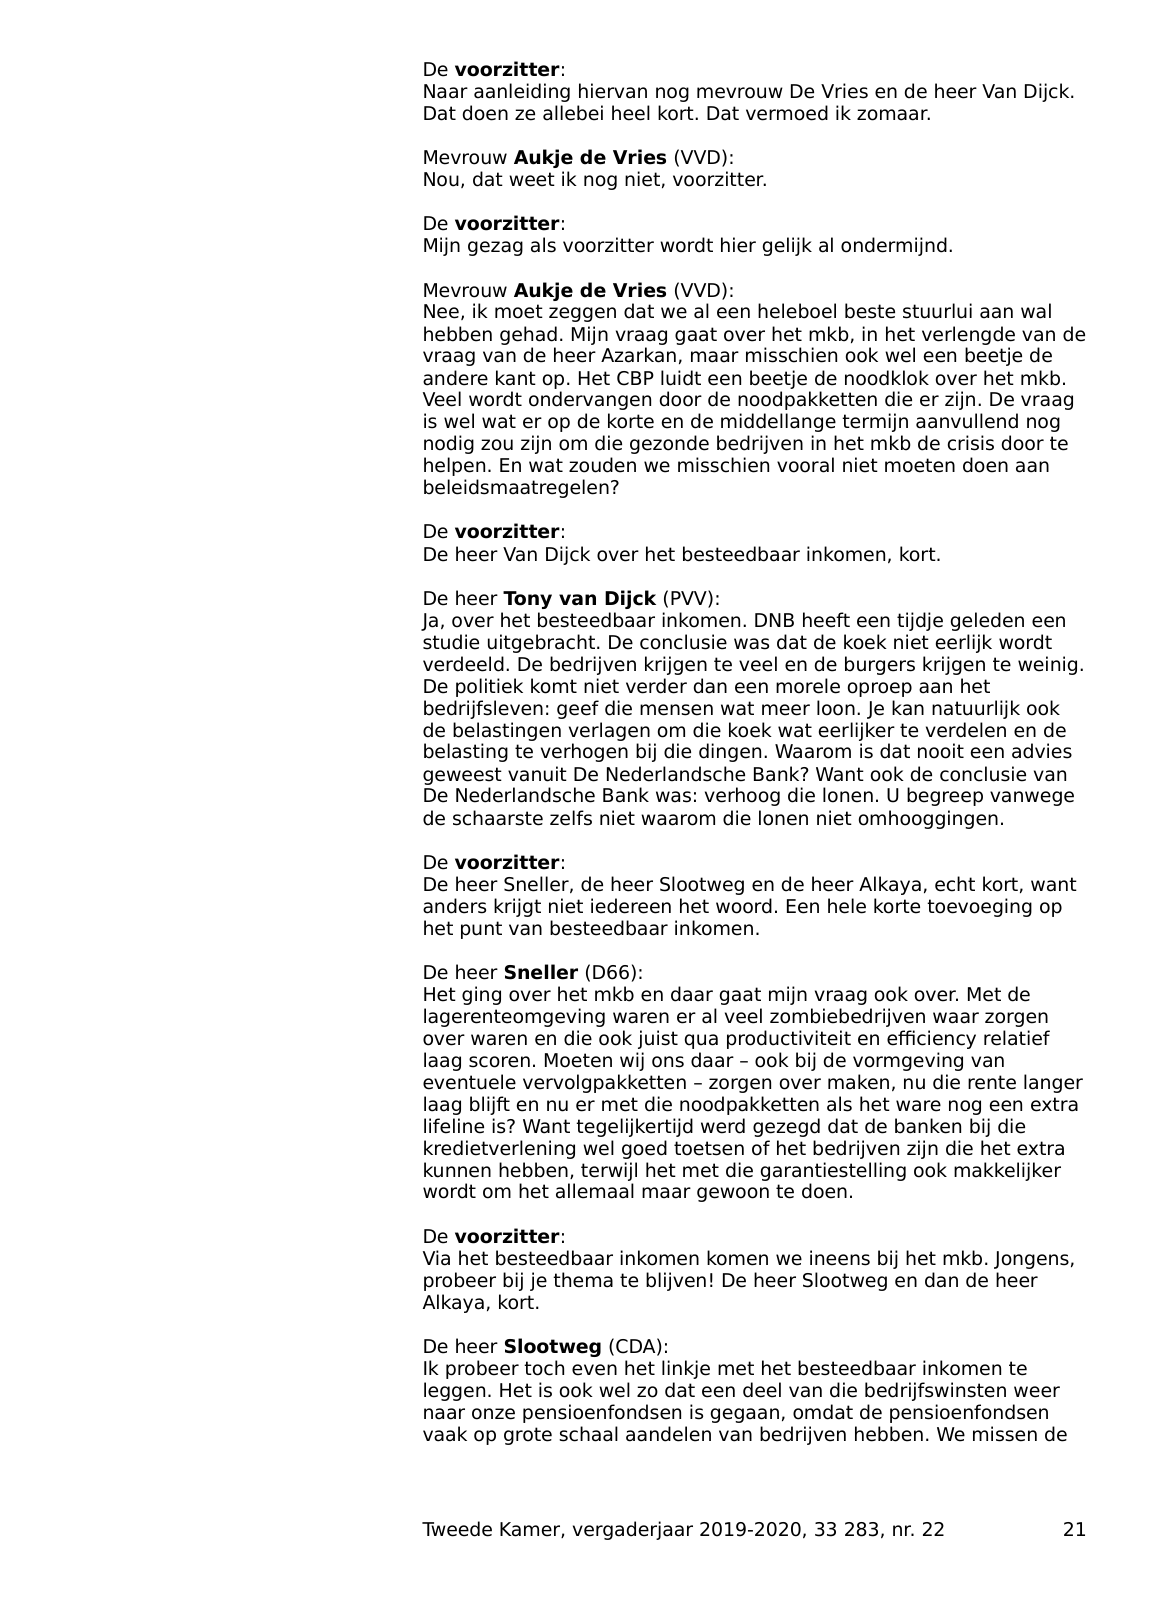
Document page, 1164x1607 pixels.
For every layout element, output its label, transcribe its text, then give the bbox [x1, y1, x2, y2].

text De voorzitter: [422, 213, 1087, 235]
text Nee, ik moet zeggen dat we al een heleboel beste stuurlui aan wal hebben gehad. Mijn vraag gaat over het mkb, in het verlengde van de vraag van de heer Azarkan, maar misschien ook wel een beetje de andere kant op. Het CBP luidt een beetje de noodklok over het mkb. Veel wordt ondervangen door de noodpakketten die er zijn. De vraag is wel wat er op de korte en de middellange termijn aanvullend nog nodig zou zijn om die gezonde bedrijven in het mkb de crisis door te helpen. En wat zouden we misschien vooral niet moeten doen aan beleidsmaatregelen? [422, 301, 1087, 499]
text De voorzitter: [422, 59, 1087, 81]
text De heer Sneller, de heer Slootweg en de heer Alkaya, echt kort, want anders krijgt niet iedereen het woord. Een hele korte toevoeging op het punt van besteedbaar inkomen. [422, 873, 1087, 939]
text De heer Tony van Dijck (PVV): [422, 588, 1087, 609]
text Naar aanleiding hiervan nog mevrouw De Vries en de heer Van Dijck. Dat doen ze allebei heel kort. Dat vermoed ik zomaar. [422, 81, 1087, 125]
text Het ging over het mkb en daar gaat mijn vraag ook over. Met de lagerenteomgeving waren er al veel zombiebedrijven waar zorgen over waren en die ook juist qua productiviteit en efficiency relatief laag scoren. Moeten wij ons daar – ook bij de vormgeving van eventuele vervolgpakketten – zorgen over maken, nu die rente langer laag blijft en nu er met die noodpakketten als het ware nog een extra lifeline is? Want tegelijkertijd werd gezegd dat de banken bij die kredietverlening wel goed toetsen of het bedrijven zijn die het extra kunnen hebben, terwijl het met die garantiestelling ook makkelijker wordt om het allemaal maar gewoon te doen. [422, 984, 1087, 1203]
text Mevrouw Aukje de Vries (VVD): [422, 279, 1087, 301]
text De voorzitter: [422, 852, 1087, 873]
text Ja, over het besteedbaar inkomen. DNB heeft een tijdje geleden een studie uitgebracht. De conclusie was dat de koek niet eerlijk wordt verdeeld. De bedrijven krijgen te veel en de burgers krijgen te weinig. De politiek komt niet verder dan een morele oproep aan het bedrijfsleven: geef die mensen wat meer loon. Je kan natuurlijk ook de belastingen verlagen om die koek wat eerlijker te verdelen en de belasting te verhogen bij die dingen. Waarom is dat nooit een advies geweest vanuit De Nederlandsche Bank? Want ook de conclusie van De Nederlandsche Bank was: verhoog die lonen. U begreep vanwege de schaarste zelfs niet waarom die lonen niet omhooggingen. [422, 609, 1087, 829]
text Via het besteedbaar inkomen komen we ineens bij het mkb. Jongens, probeer bij je thema te blijven! De heer Slootweg en dan de heer Alkaya, kort. [422, 1248, 1087, 1313]
text De voorzitter: [422, 1226, 1087, 1248]
text Nou, dat weet ik nog niet, voorzitter. [422, 169, 1087, 191]
text Mevrouw Aukje de Vries (VVD): [422, 147, 1087, 169]
text De heer Van Dijck over het besteedbaar inkomen, kort. [422, 543, 1087, 565]
text De heer Slootweg (CDA): [422, 1336, 1087, 1358]
text De voorzitter: [422, 521, 1087, 543]
text Mijn gezag als voorzitter wordt hier gelijk al ondermijnd. [422, 235, 1087, 257]
text Ik probeer toch even het linkje met het besteedbaar inkomen te leggen. Het is ook wel zo dat een deel van die bedrijfswinsten weer naar onze pensioenfondsen is gegaan, omdat de pensioenfondsen vaak op grote schaal aandelen van bedrijven hebben. We missen de [422, 1358, 1087, 1446]
text De heer Sneller (D66): [422, 962, 1087, 984]
